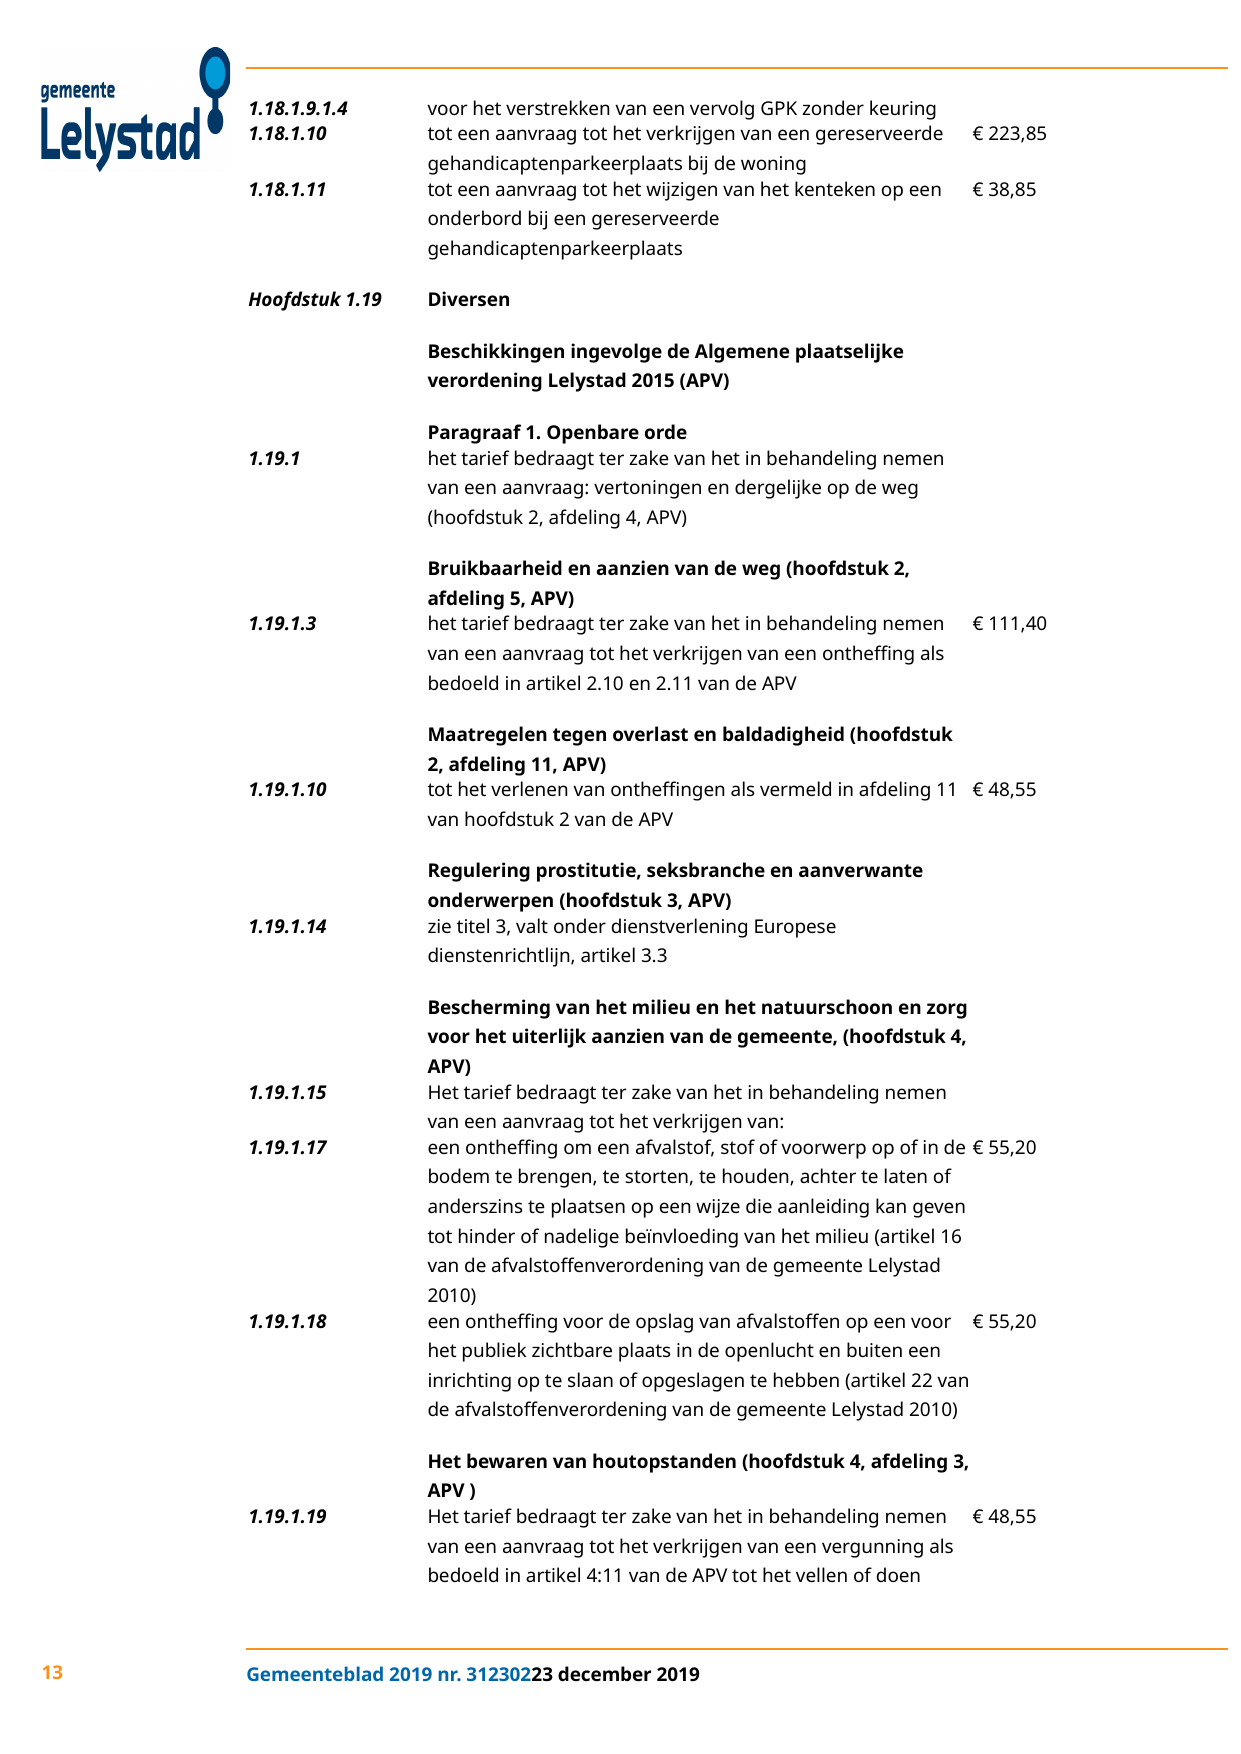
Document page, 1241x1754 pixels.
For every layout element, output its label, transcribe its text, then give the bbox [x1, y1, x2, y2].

table_cell € 48,55 [973, 1503, 1152, 1588]
table_cell [973, 721, 1152, 777]
table_cell [973, 419, 1152, 445]
table_cell 1.18.1.11 [248, 176, 427, 261]
table_cell [973, 994, 1152, 1079]
table_cell zie titel 3, valt onder dienstverlening Europese dienstenrichtlijn, artikel 3.3 [427, 913, 972, 968]
table_cell [427, 832, 972, 858]
table_cell [427, 696, 972, 721]
table_cell [973, 445, 1152, 529]
table_cell [973, 1079, 1152, 1134]
table_cell [248, 1448, 427, 1503]
table_cell Maatregelen tegen overlast en baldadigheid (hoofdstuk 2, afdeling 11, APV) [427, 721, 972, 777]
table_cell [973, 555, 1152, 611]
table_cell [248, 832, 427, 858]
table_cell Beschikkingen ingevolge de Algemene plaatselijke verordening Lelystad 2015 (APV) [427, 338, 972, 393]
table_cell [248, 338, 427, 393]
table_cell Paragraaf 1. Openbare orde [427, 419, 972, 445]
table_cell [248, 968, 427, 994]
table_cell voor het verstrekken van een vervolg GPK zonder keuring [427, 95, 972, 121]
table_cell 1.19.1.15 [248, 1079, 427, 1134]
table_cell [248, 858, 427, 913]
table_cell € 55,20 [973, 1134, 1152, 1308]
table_cell [248, 994, 427, 1079]
table_cell 1.19.1.17 [248, 1134, 427, 1308]
table_cell [973, 968, 1152, 994]
table_cell [427, 261, 972, 286]
table_cell € 38,85 [973, 176, 1152, 261]
table_cell [973, 261, 1152, 286]
table_cell tot een aanvraag tot het verkrijgen van een gereserveerde gehandicaptenparkeerplaats bij de woning [427, 121, 972, 176]
table_cell Diversen [427, 286, 972, 312]
table_cell € 223,85 [973, 121, 1152, 176]
table_cell 1.18.1.9.1.4 [248, 95, 427, 121]
table_cell [973, 393, 1152, 419]
table_cell 1.19.1.18 [248, 1308, 427, 1422]
table_cell [973, 1422, 1152, 1448]
table_cell 1.19.1.10 [248, 777, 427, 832]
table_cell 1.19.1.3 [248, 611, 427, 696]
table_cell Hoofdstuk 1.19 [248, 286, 427, 312]
table_cell Het bewaren van houtopstanden (hoofdstuk 4, afdeling 3, APV ) [427, 1448, 972, 1503]
table_cell [427, 393, 972, 419]
table_cell Bescherming van het milieu en het natuurschoon en zorg voor het uiterlijk aanzien van de gemeente, (hoofdstuk 4, APV) [427, 994, 972, 1079]
table_cell [248, 721, 427, 777]
table_cell 1.19.1.14 [248, 913, 427, 968]
table_cell € 48,55 [973, 777, 1152, 832]
table_cell [973, 696, 1152, 721]
table_cell Bruikbaarheid en aanzien van de weg (hoofdstuk 2, afdeling 5, APV) [427, 555, 972, 611]
table_cell tot het verlenen van ontheffingen als vermeld in afdeling 11 van hoofdstuk 2 van de APV [427, 777, 972, 832]
table_cell [973, 913, 1152, 968]
table_cell Regulering prostitutie, seksbranche en aanverwante onderwerpen (hoofdstuk 3, APV) [427, 858, 972, 913]
table_cell € 55,20 [973, 1308, 1152, 1422]
table_cell [973, 1448, 1152, 1503]
table_cell [973, 95, 1152, 121]
table_cell [248, 419, 427, 445]
table_cell [427, 968, 972, 994]
table_cell [427, 530, 972, 555]
table_cell [248, 530, 427, 555]
table_cell [248, 555, 427, 611]
table_cell [973, 286, 1152, 312]
table_cell [973, 338, 1152, 393]
table_cell een ontheffing voor de opslag van afvalstoffen op een voor het publiek zichtbare plaats in de openlucht en buiten een inrichting op te slaan of opgeslagen te hebben (artikel 22 van de afvalstoffenverordening van de gemeente Lelystad 2010) [427, 1308, 972, 1422]
table_cell 1.18.1.10 [248, 121, 427, 176]
table_cell [248, 1422, 427, 1448]
table_cell het tarief bedraagt ter zake van het in behandeling nemen van een aanvraag: vertoningen en dergelijke op de weg (hoofdstuk 2, afdeling 4, APV) [427, 445, 972, 529]
table_cell [248, 393, 427, 419]
table_cell [973, 530, 1152, 555]
picture [41, 47, 231, 172]
table_cell [248, 312, 427, 338]
table_cell een ontheffing om een afvalstof, stof of voorwerp op of in de bodem te brengen, te storten, te houden, achter te laten of anderszins te plaatsen op een wijze die aanleiding kan geven tot hinder of nadelige beïnvloeding van het milieu (artikel 16 van de afvalstoffenverordening van de gemeente Lelystad 2010) [427, 1134, 972, 1308]
table_cell Het tarief bedraagt ter zake van het in behandeling nemen van een aanvraag tot het verkrijgen van een vergunning als bedoeld in artikel 4:11 van de APV tot het vellen of doen [427, 1503, 972, 1588]
table_cell [248, 261, 427, 286]
table_cell € 111,40 [973, 611, 1152, 696]
table_cell het tarief bedraagt ter zake van het in behandeling nemen van een aanvraag tot het verkrijgen van een ontheffing als bedoeld in artikel 2.10 en 2.11 van de APV [427, 611, 972, 696]
table_cell [248, 696, 427, 721]
table_cell 1.19.1.19 [248, 1503, 427, 1588]
table_cell tot een aanvraag tot het wijzigen van het kenteken op een onderbord bij een gereserveerde gehandicaptenparkeerplaats [427, 176, 972, 261]
table_cell Het tarief bedraagt ter zake van het in behandeling nemen van een aanvraag tot het verkrijgen van: [427, 1079, 972, 1134]
table_cell [973, 832, 1152, 858]
table_cell [427, 1422, 972, 1448]
table_cell [973, 858, 1152, 913]
table_cell [973, 312, 1152, 338]
table_cell [427, 312, 972, 338]
table_cell 1.19.1 [248, 445, 427, 529]
